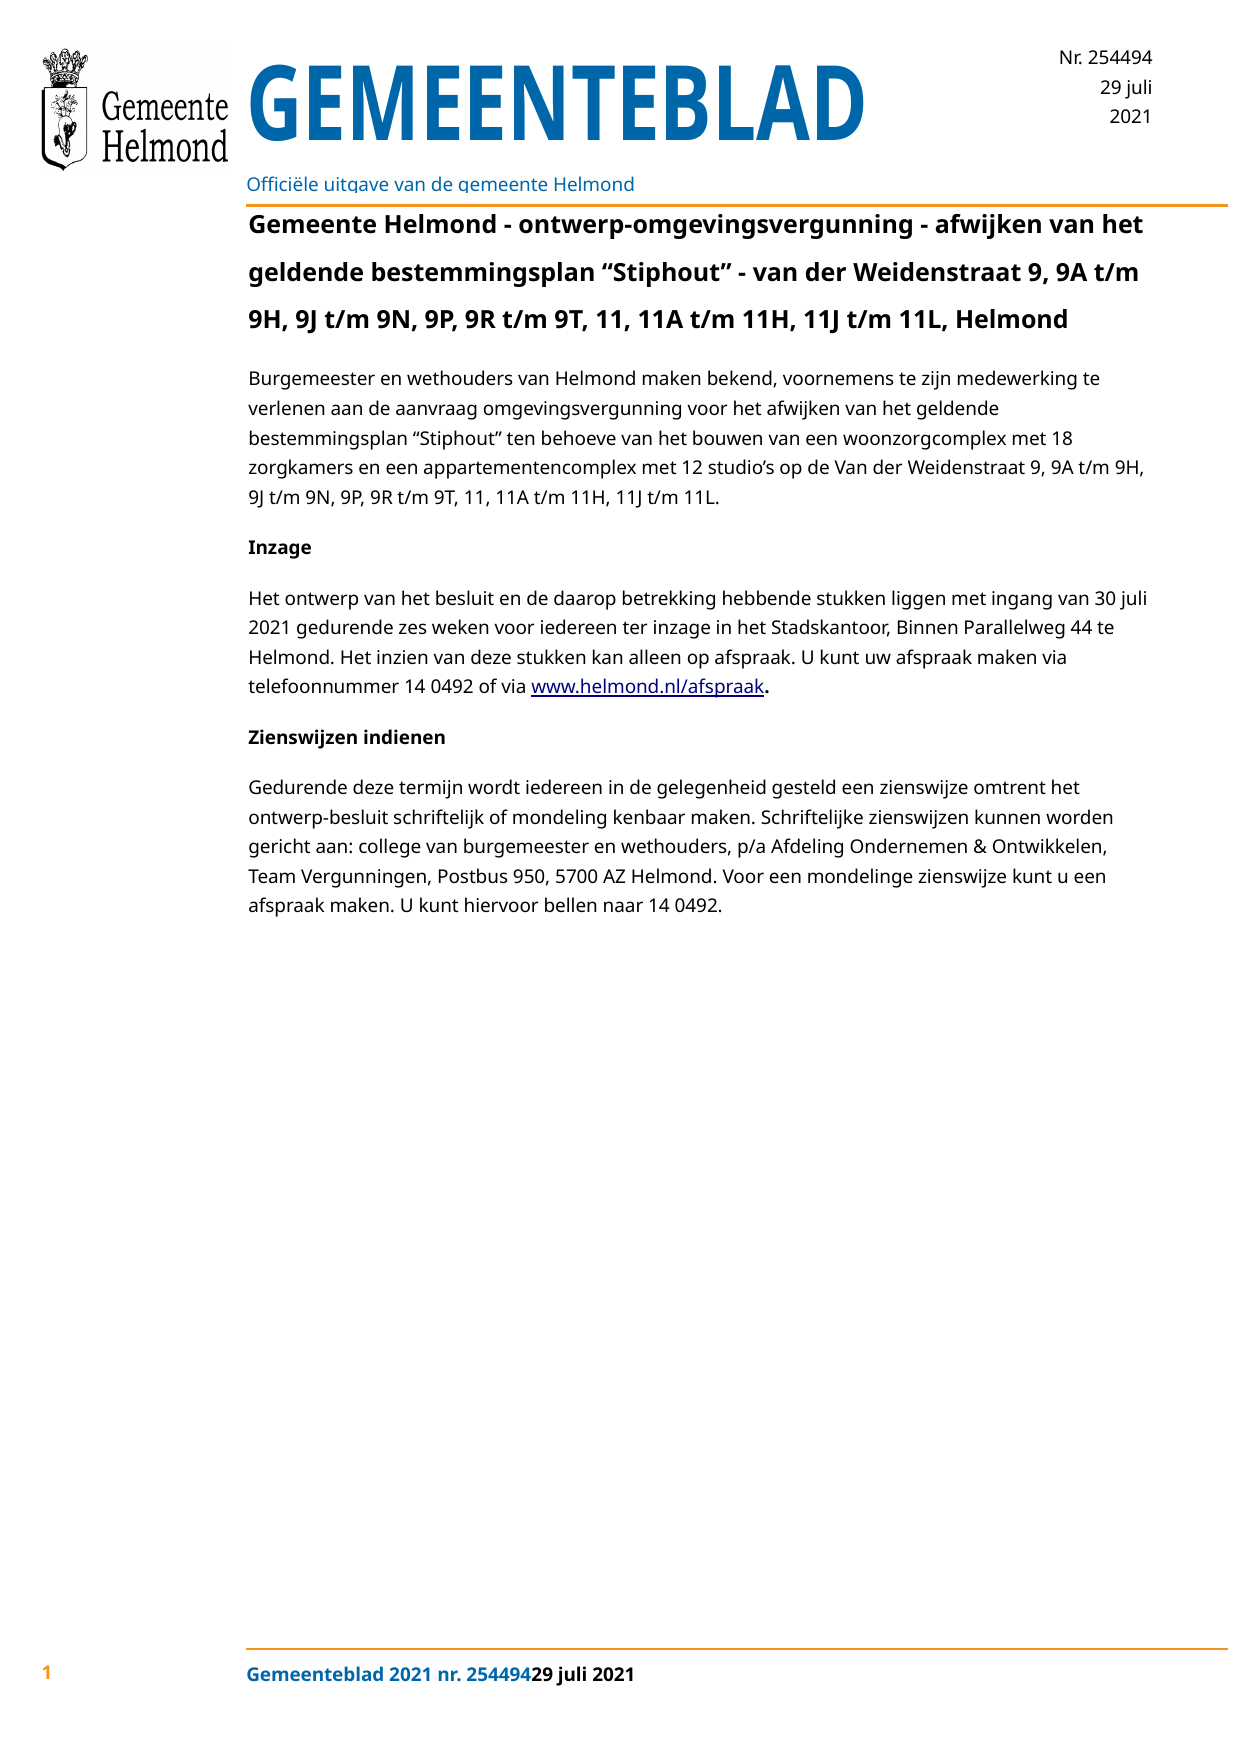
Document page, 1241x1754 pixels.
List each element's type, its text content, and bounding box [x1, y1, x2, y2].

text Gedurende deze termijn wordt iedereen in de gelegenheid gesteld een zienswijze omtrent het ontwerp-besluit schriftelijk of mondeling kenbaar maken. Schriftelijke zienswijzen kunnen worden gericht aan: college van burgemeester en wethouders, p/a Afdeling Ondernemen & Ontwikkelen, Team Vergunningen, Postbus 950, 5700 AZ Helmond. Voor een mondelinge zienswijze kunt u een afspraak maken. U kunt hiervoor bellen naar 14 0492. [248, 774, 1152, 918]
text Inzage [248, 534, 1152, 560]
text Zienswijzen indienen [248, 724, 1152, 749]
picture [41, 47, 231, 172]
text Het ontwerp van het besluit en de daarop betrekking hebbende stukken liggen met ingang van 30 juli 2021 gedurende zes weken voor iedereen ter inzage in het Stadskantoor, Binnen Parallelweg 44 te Helmond. Het inzien van deze stukken kan alleen op afspraak. U kunt uw afspraak maken via telefoonnummer 14 0492 of via www.helmond.nl/afspraak. [248, 585, 1152, 699]
text Gemeente Helmond - ontwerp-omgevingsvergunning - afwijken van het geldende bestemmingsplan “Stiphout” - van der Weidenstraat 9, 9A t/m 9H, 9J t/m 9N, 9P, 9R t/m 9T, 11, 11A t/m 11H, 11J t/m 11L, Helmond [248, 207, 1152, 336]
text Burgemeester en wethouders van Helmond maken bekend, voornemens te zijn medewerking te verlenen aan de aanvraag omgevingsvergunning voor het afwijken van het geldende bestemmingsplan “Stiphout” ten behoeve van het bouwen van een woonzorgcomplex met 18 zorgkamers en een appartementencomplex met 12 studio’s op de Van der Weidenstraat 9, 9A t/m 9H, 9J t/m 9N, 9P, 9R t/m 9T, 11, 11A t/m 11H, 11J t/m 11L. [248, 366, 1152, 509]
